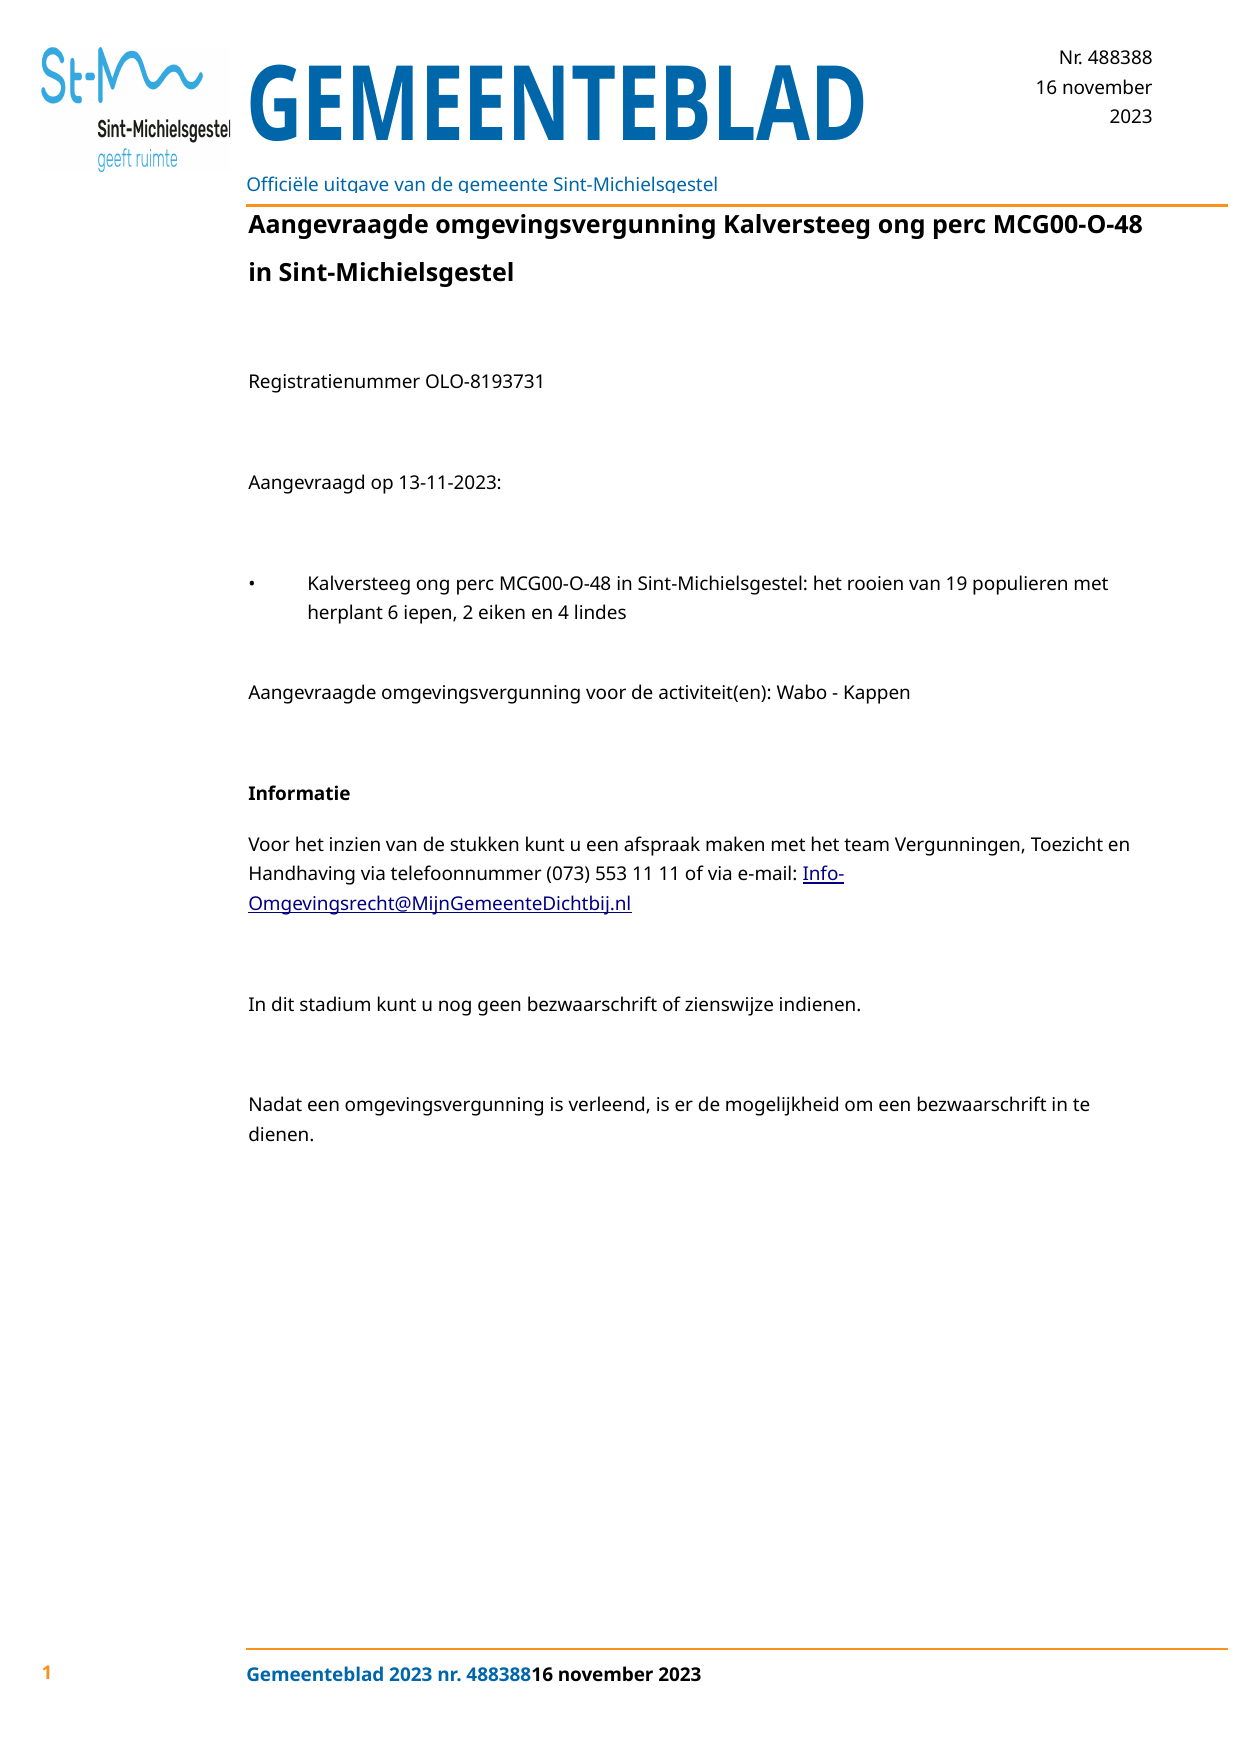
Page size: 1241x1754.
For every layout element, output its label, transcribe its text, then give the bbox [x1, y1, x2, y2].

text Informatie [248, 780, 1152, 806]
text Nadat een omgevingsvergunning is verleend, is er de mogelijkheid om een bezwaarschrift in te dienen. [248, 1092, 1152, 1147]
text Aangevraagd op 13-11-2023: [248, 469, 1152, 495]
text Voor het inzien van de stukken kunt u een afspraak maken met het team Vergunningen, Toezicht en Handhaving via telefoonnummer (073) 553 11 11 of via e-mail: Info-Omgevingsrecht@MijnGemeenteDichtbij.nl [248, 831, 1152, 916]
text Aangevraagde omgevingsvergunning Kalversteeg ong perc MCG00-O-48 in Sint-Michielsgestel [248, 207, 1152, 288]
text Aangevraagde omgevingsvergunning voor de activiteit(en): Wabo - Kappen [248, 679, 1152, 705]
picture [41, 47, 231, 172]
list Kalversteeg ong perc MCG00-O-48 in Sint-Michielsgestel: het rooien van 19 populieren met herplant 6 iepen, 2 eiken en 4 lindes [248, 570, 1152, 625]
text Registratienummer OLO-8193731 [248, 368, 1152, 394]
text In dit stadium kunt u nog geen bezwaarschrift of zienswijze indienen. [248, 991, 1152, 1017]
